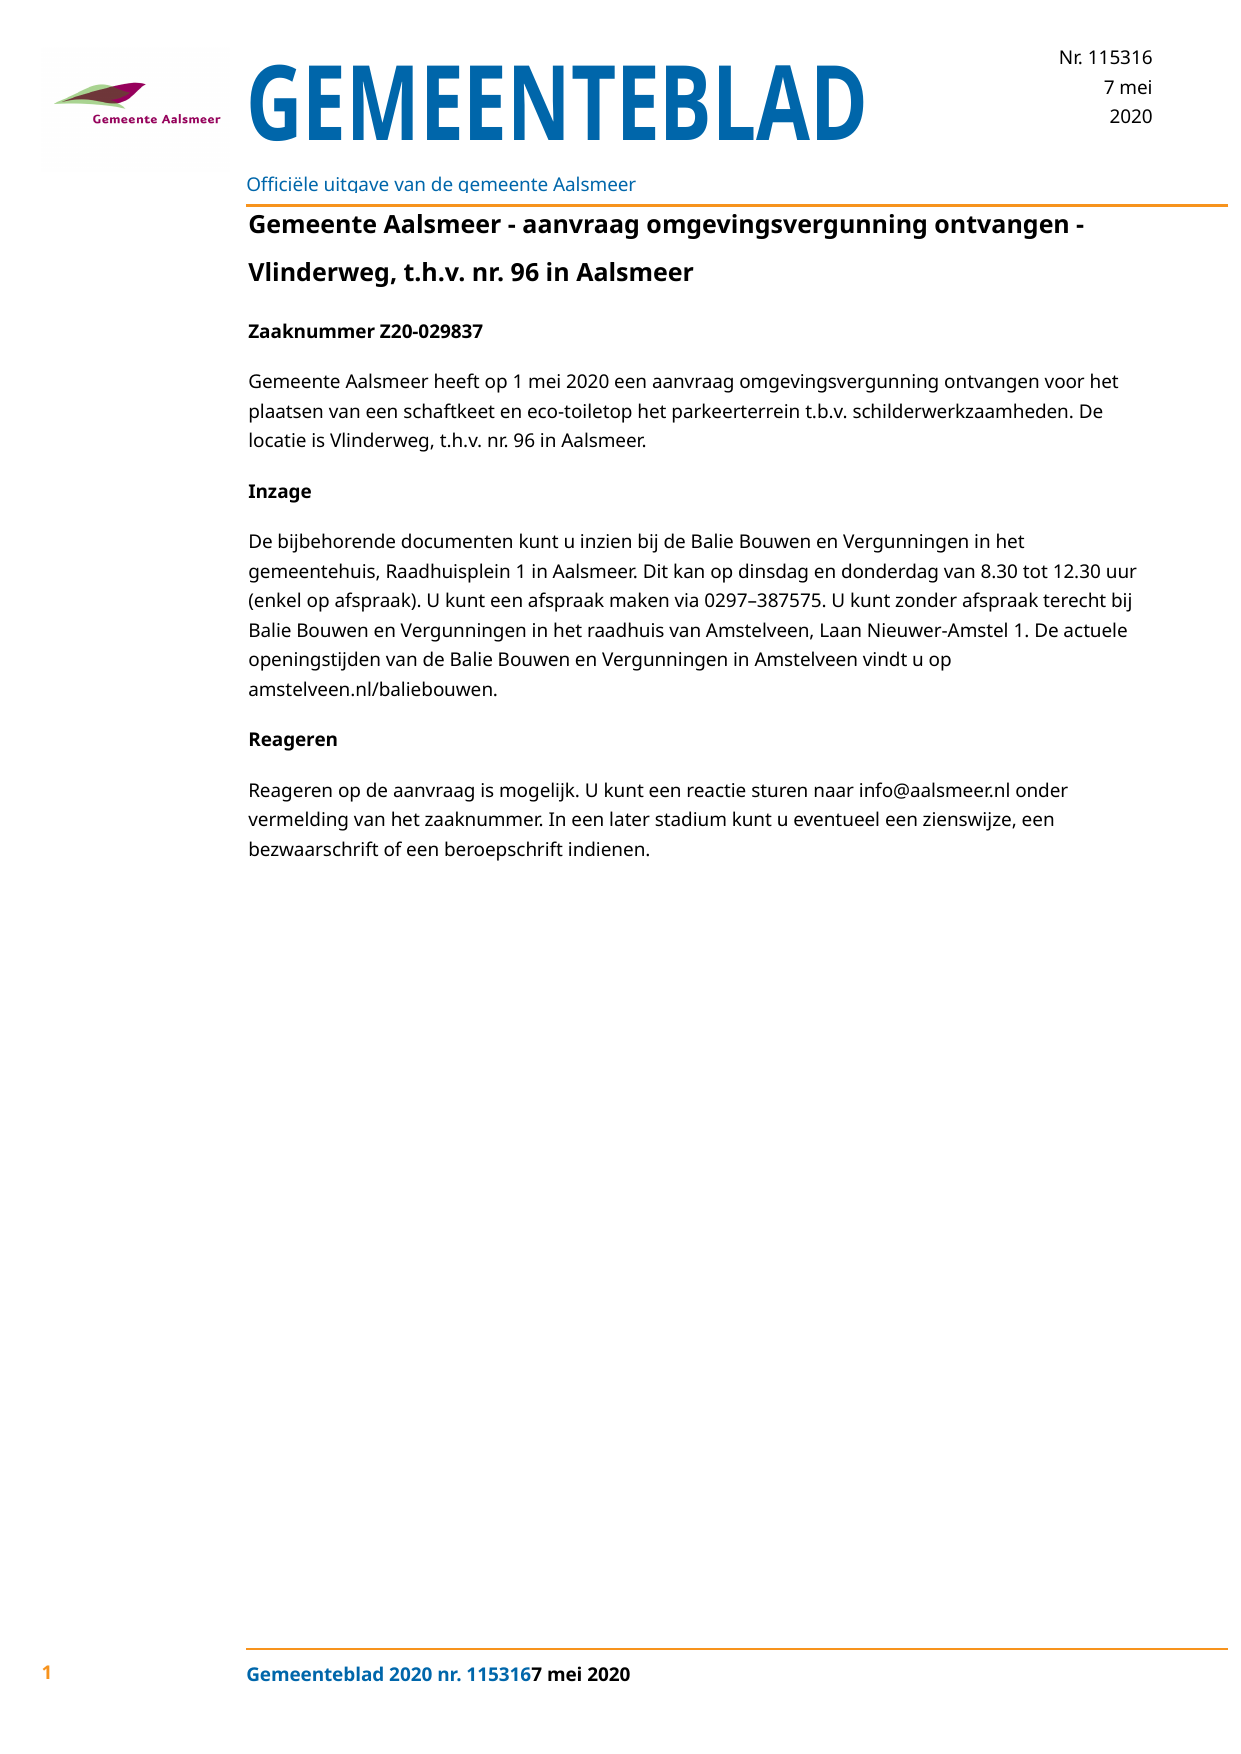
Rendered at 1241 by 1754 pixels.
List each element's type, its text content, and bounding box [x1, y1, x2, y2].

text Gemeente Aalsmeer - aanvraag omgevingsvergunning ontvangen - Vlinderweg, t.h.v. nr. 96 in Aalsmeer [248, 207, 1152, 288]
text Gemeente Aalsmeer heeft op 1 mei 2020 een aanvraag omgevingsvergunning ontvangen voor het plaatsen van een schaftkeet en eco-toiletop het parkeerterrein t.b.v. schilderwerkzaamheden. De locatie is Vlinderweg, t.h.v. nr. 96 in Aalsmeer. [248, 368, 1152, 453]
text Zaaknummer Z20-029837 [248, 318, 1152, 344]
text De bijbehorende documenten kunt u inzien bij de Balie Bouwen en Vergunningen in het gemeentehuis, Raadhuisplein 1 in Aalsmeer. Dit kan op dinsdag en donderdag van 8.30 tot 12.30 uur (enkel op afspraak). U kunt een afspraak maken via 0297–387575. U kunt zonder afspraak terecht bij Balie Bouwen en Vergunningen in het raadhuis van Amstelveen, Laan Nieuwer-Amstel 1. De actuele openingstijden van de Balie Bouwen en Vergunningen in Amstelveen vindt u op amstelveen.nl/baliebouwen. [248, 528, 1152, 702]
text Reageren [248, 727, 1152, 752]
text Reageren op de aanvraag is mogelijk. U kunt een reactie sturen naar info@aalsmeer.nl onder vermelding van het zaaknummer. In een later stadium kunt u eventueel een zienswijze, een bezwaarschrift of een beroepschrift indienen. [248, 777, 1152, 862]
text Inzage [248, 478, 1152, 504]
picture [41, 47, 231, 172]
